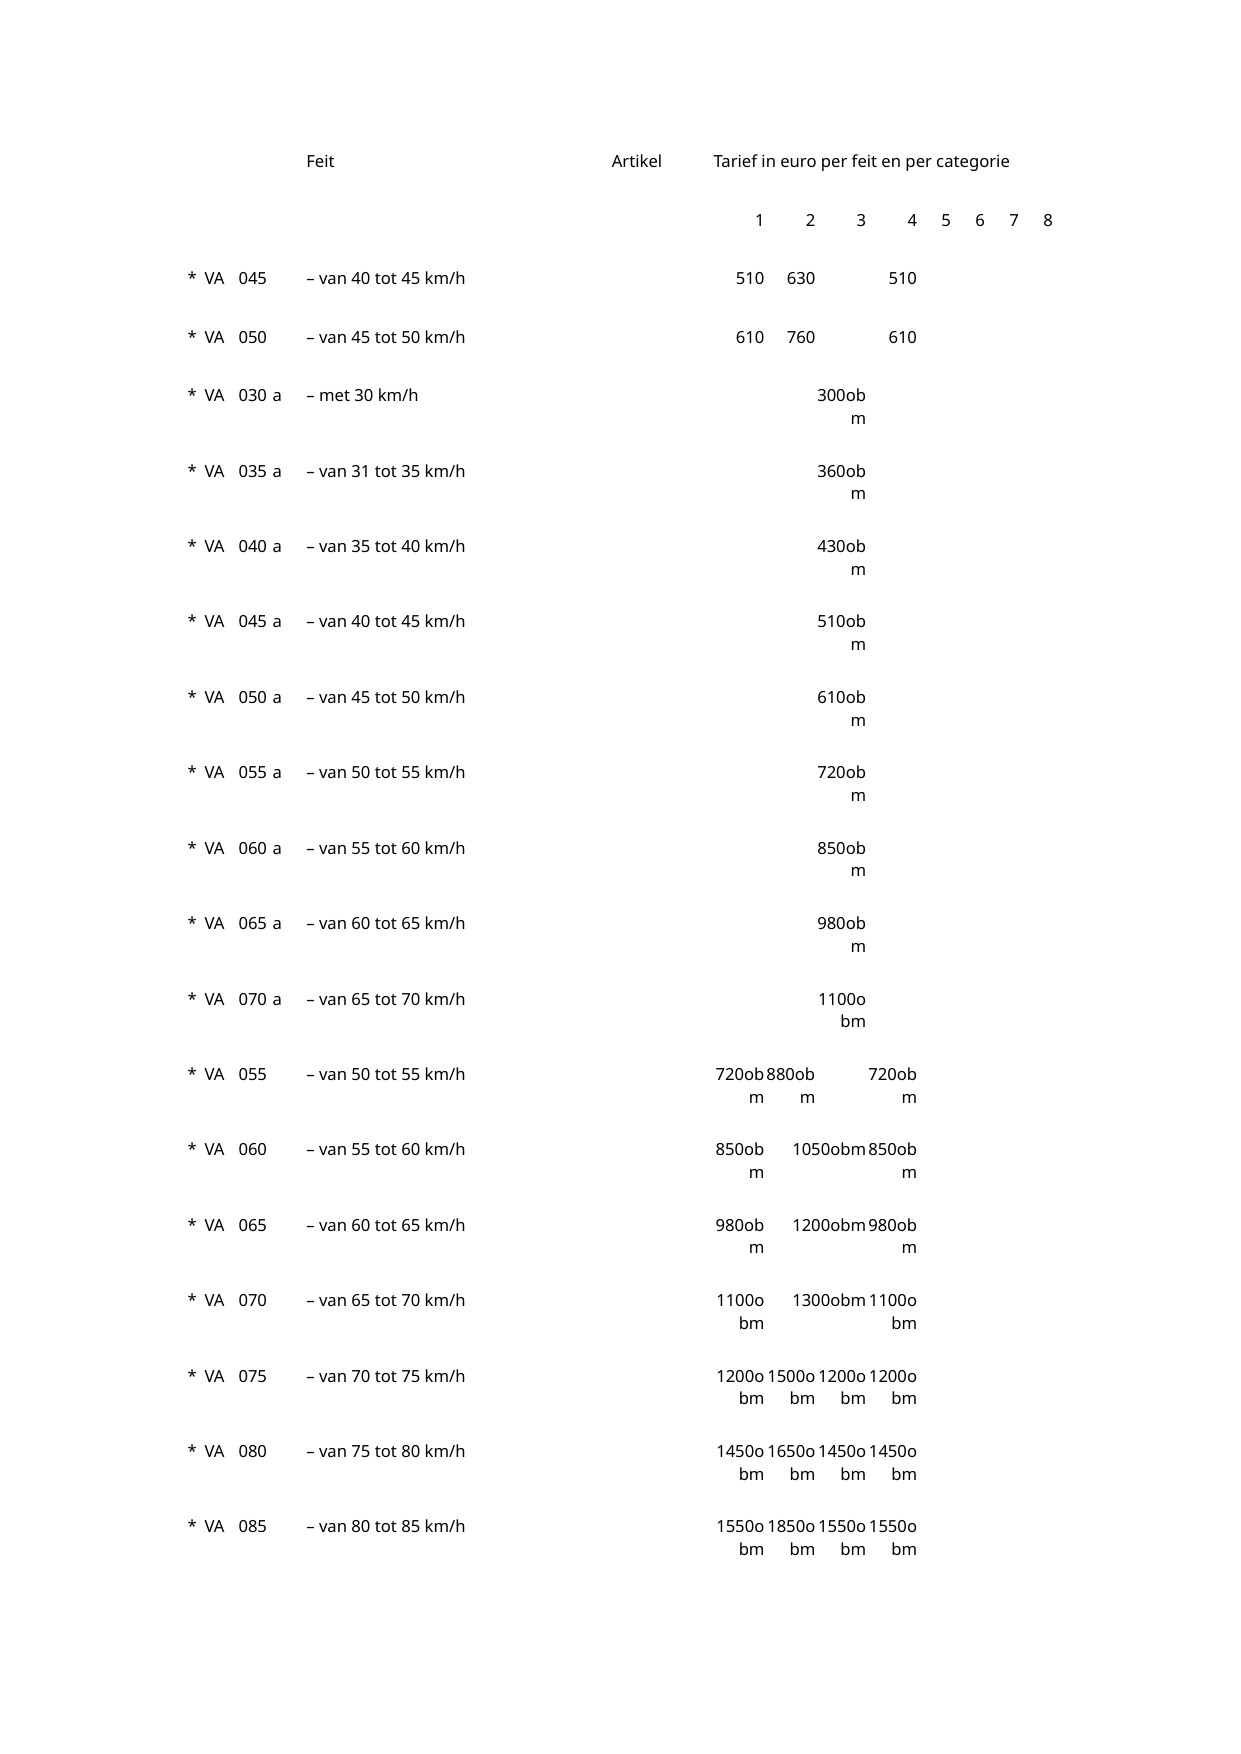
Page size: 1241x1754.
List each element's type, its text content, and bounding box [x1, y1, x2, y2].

table_cell [951, 325, 985, 384]
table_cell a [272, 761, 306, 836]
table_cell 850obm [815, 836, 866, 912]
table_cell [612, 836, 713, 912]
table_cell [917, 535, 951, 610]
table_cell 1550obm [815, 1515, 866, 1590]
table_cell [917, 267, 951, 325]
table_cell [764, 685, 815, 761]
table_cell [713, 459, 764, 534]
table_cell – van 60 tot 65 km/h [306, 1213, 612, 1289]
table_cell – van 55 tot 60 km/h [306, 1138, 612, 1213]
table_cell [612, 384, 713, 459]
table_cell [1019, 459, 1053, 534]
table_cell – van 45 tot 50 km/h [306, 685, 612, 761]
table_cell VA [204, 325, 238, 384]
table_cell 1300obm [764, 1289, 866, 1364]
table_cell 1100obm [713, 1289, 764, 1364]
table_cell * [188, 384, 204, 459]
table_cell [985, 459, 1019, 534]
table_cell [917, 1440, 951, 1515]
table_cell [764, 384, 815, 459]
table_cell 610 [866, 325, 917, 384]
table_cell 065 [238, 1213, 272, 1289]
table_cell [1019, 1063, 1053, 1138]
table_cell [272, 1213, 306, 1289]
table_cell 720obm [713, 1063, 764, 1138]
table_cell 050 [238, 685, 272, 761]
table_cell 850obm [713, 1138, 764, 1213]
table_cell * [188, 267, 204, 325]
table_cell 1100obm [815, 987, 866, 1062]
table_cell [1019, 685, 1053, 761]
table_cell [985, 384, 1019, 459]
table_cell [866, 535, 917, 610]
table_cell [985, 912, 1019, 987]
table_cell [917, 325, 951, 384]
table_cell 1850obm [764, 1515, 815, 1590]
table_cell [951, 1515, 985, 1590]
table_cell [951, 459, 985, 534]
table_cell [917, 1063, 951, 1138]
table_cell [272, 1364, 306, 1439]
table_cell 1450obm [866, 1440, 917, 1515]
table_cell [1019, 610, 1053, 685]
table_cell VA [204, 459, 238, 534]
table_cell [1019, 384, 1053, 459]
table_cell [1019, 1138, 1053, 1213]
table_cell 510 [713, 267, 764, 325]
table_cell 980obm [713, 1213, 764, 1289]
table_cell 430obm [815, 535, 866, 610]
table_cell [764, 459, 815, 534]
table_cell [866, 761, 917, 836]
table_header Feit [306, 150, 612, 208]
table_cell [612, 1213, 713, 1289]
table_cell [951, 1213, 985, 1289]
table_cell [713, 685, 764, 761]
table_cell [866, 912, 917, 987]
table_cell VA [204, 535, 238, 610]
table_cell a [272, 912, 306, 987]
table_cell [1019, 761, 1053, 836]
table_cell – van 75 tot 80 km/h [306, 1440, 612, 1515]
table_cell [917, 987, 951, 1062]
table_cell [985, 987, 1019, 1062]
table_cell [612, 209, 713, 267]
table_cell [985, 1364, 1019, 1439]
table_cell 2 [764, 209, 815, 267]
table_cell * [188, 1515, 204, 1590]
table_cell VA [204, 1440, 238, 1515]
table_cell 030 [238, 384, 272, 459]
table_cell [866, 987, 917, 1062]
table_cell 1450obm [815, 1440, 866, 1515]
table_cell [985, 535, 1019, 610]
table_cell [612, 1289, 713, 1364]
table_cell VA [204, 987, 238, 1062]
table_cell a [272, 685, 306, 761]
table_cell 065 [238, 912, 272, 987]
table_cell [815, 1063, 866, 1138]
table_cell VA [204, 836, 238, 912]
table_cell [917, 912, 951, 987]
table_cell 1200obm [713, 1364, 764, 1439]
table_cell – van 60 tot 65 km/h [306, 912, 612, 987]
table_cell 5 [917, 209, 951, 267]
table_cell [985, 1138, 1019, 1213]
table_cell 630 [764, 267, 815, 325]
table_cell 3 [815, 209, 866, 267]
table_cell [1019, 912, 1053, 987]
table_cell [612, 1515, 713, 1590]
table_cell [612, 1364, 713, 1439]
table_cell [238, 209, 272, 267]
table_header [272, 150, 306, 208]
table_cell [917, 384, 951, 459]
table_header Artikel [612, 150, 713, 208]
table_cell [1019, 325, 1053, 384]
table_cell [272, 325, 306, 384]
table_cell 1450obm [713, 1440, 764, 1515]
table_cell [764, 761, 815, 836]
table_header [204, 150, 238, 208]
table_cell – van 40 tot 45 km/h [306, 610, 612, 685]
table_cell [1019, 1440, 1053, 1515]
table_cell [1019, 1364, 1053, 1439]
table_cell – van 45 tot 50 km/h [306, 325, 612, 384]
table_cell [951, 384, 985, 459]
table_cell [713, 836, 764, 912]
table_cell 060 [238, 1138, 272, 1213]
table_cell [713, 535, 764, 610]
table_cell [951, 1440, 985, 1515]
table_cell – van 35 tot 40 km/h [306, 535, 612, 610]
table_cell [713, 987, 764, 1062]
table_cell [713, 384, 764, 459]
table_cell [204, 209, 238, 267]
table_cell 300obm [815, 384, 866, 459]
table_cell 035 [238, 459, 272, 534]
table_cell [306, 209, 612, 267]
table_cell VA [204, 1063, 238, 1138]
table_cell – van 70 tot 75 km/h [306, 1364, 612, 1439]
table_cell [1019, 1213, 1053, 1289]
table_cell 720obm [866, 1063, 917, 1138]
table_cell 1050obm [764, 1138, 866, 1213]
table_cell [272, 1063, 306, 1138]
table_cell 980obm [866, 1213, 917, 1289]
table_cell * [188, 836, 204, 912]
table_cell * [188, 1213, 204, 1289]
table_cell [951, 1364, 985, 1439]
table_cell * [188, 761, 204, 836]
table_cell [612, 1063, 713, 1138]
table_cell [1019, 1289, 1053, 1364]
table_cell [866, 610, 917, 685]
table_cell – van 31 tot 35 km/h [306, 459, 612, 534]
table_cell [1019, 1515, 1053, 1590]
table_header [238, 150, 272, 208]
table_cell 1500obm [764, 1364, 815, 1439]
table_cell [917, 459, 951, 534]
table_cell VA [204, 384, 238, 459]
table_cell [985, 325, 1019, 384]
table_cell [612, 761, 713, 836]
table_cell 8 [1019, 209, 1053, 267]
table_cell * [188, 1063, 204, 1138]
table_cell [917, 1213, 951, 1289]
table_cell a [272, 459, 306, 534]
table_cell [951, 685, 985, 761]
table_cell [612, 610, 713, 685]
table_cell 040 [238, 535, 272, 610]
table_cell 060 [238, 836, 272, 912]
table_cell a [272, 836, 306, 912]
table_cell 1 [713, 209, 764, 267]
table_cell [985, 685, 1019, 761]
table_cell [985, 610, 1019, 685]
table_cell [1019, 987, 1053, 1062]
table_cell * [188, 459, 204, 534]
table_cell * [188, 1138, 204, 1213]
table_cell [951, 987, 985, 1062]
table_cell 7 [985, 209, 1019, 267]
table_cell 6 [951, 209, 985, 267]
table_cell 070 [238, 987, 272, 1062]
table_cell [713, 761, 764, 836]
table_cell [764, 987, 815, 1062]
table_cell VA [204, 685, 238, 761]
table_cell [1019, 535, 1053, 610]
table_cell [917, 761, 951, 836]
table_cell * [188, 1440, 204, 1515]
table_cell VA [204, 267, 238, 325]
table_cell [985, 761, 1019, 836]
table_cell [985, 1289, 1019, 1364]
table_cell [713, 912, 764, 987]
table_cell 075 [238, 1364, 272, 1439]
table_cell [917, 685, 951, 761]
table_cell 1200obm [866, 1364, 917, 1439]
table_cell [917, 1515, 951, 1590]
table_cell 360obm [815, 459, 866, 534]
table_cell 1650obm [764, 1440, 815, 1515]
table_cell * [188, 1364, 204, 1439]
table_cell a [272, 610, 306, 685]
table_cell [764, 535, 815, 610]
table_cell [917, 1289, 951, 1364]
table_cell – van 65 tot 70 km/h [306, 1289, 612, 1364]
table_cell [985, 1440, 1019, 1515]
table_cell VA [204, 1213, 238, 1289]
table_cell [917, 1138, 951, 1213]
table_cell a [272, 384, 306, 459]
table_cell a [272, 987, 306, 1062]
table_cell – met 30 km/h [306, 384, 612, 459]
table_cell [917, 1364, 951, 1439]
table_cell [272, 1440, 306, 1515]
table_cell * [188, 987, 204, 1062]
table_cell [866, 685, 917, 761]
table_cell [1019, 267, 1053, 325]
table_cell [764, 912, 815, 987]
table_cell 510 [866, 267, 917, 325]
table_cell VA [204, 1364, 238, 1439]
table_cell VA [204, 1515, 238, 1590]
table_cell [866, 836, 917, 912]
table_cell [612, 267, 713, 325]
table_cell [985, 1515, 1019, 1590]
table_cell [815, 267, 866, 325]
table_cell – van 50 tot 55 km/h [306, 1063, 612, 1138]
table_cell 055 [238, 761, 272, 836]
table_cell – van 80 tot 85 km/h [306, 1515, 612, 1590]
table_cell [272, 1289, 306, 1364]
table_cell [951, 836, 985, 912]
table_cell [985, 836, 1019, 912]
table_cell VA [204, 912, 238, 987]
table_cell VA [204, 1289, 238, 1364]
table_cell [951, 761, 985, 836]
table_cell 070 [238, 1289, 272, 1364]
table_cell [612, 987, 713, 1062]
table_cell * [188, 610, 204, 685]
table_cell 720obm [815, 761, 866, 836]
table_cell [612, 459, 713, 534]
table_cell [272, 209, 306, 267]
table_header Tarief in euro per feit en per categorie [713, 150, 1053, 208]
table_cell VA [204, 1138, 238, 1213]
table_cell – van 50 tot 55 km/h [306, 761, 612, 836]
table_cell [951, 610, 985, 685]
table_cell 4 [866, 209, 917, 267]
table_cell [917, 836, 951, 912]
table_cell – van 40 tot 45 km/h [306, 267, 612, 325]
table_cell [985, 1213, 1019, 1289]
table_cell 080 [238, 1440, 272, 1515]
table_cell [713, 610, 764, 685]
table_cell * [188, 1289, 204, 1364]
table_cell 610obm [815, 685, 866, 761]
table_cell VA [204, 761, 238, 836]
table_cell 510obm [815, 610, 866, 685]
table_cell [917, 610, 951, 685]
table_cell [188, 209, 204, 267]
table_cell [612, 1138, 713, 1213]
table_cell [951, 1063, 985, 1138]
table_cell 610 [713, 325, 764, 384]
table_cell [985, 1063, 1019, 1138]
table_cell 1200obm [764, 1213, 866, 1289]
table_cell [272, 1138, 306, 1213]
table_cell * [188, 912, 204, 987]
table_cell [815, 325, 866, 384]
table_cell 1550obm [866, 1515, 917, 1590]
table_cell [951, 1289, 985, 1364]
table_cell 760 [764, 325, 815, 384]
table_cell [951, 267, 985, 325]
table_cell [951, 1138, 985, 1213]
table_cell 045 [238, 610, 272, 685]
table_cell [272, 267, 306, 325]
table_cell [951, 912, 985, 987]
table_cell 045 [238, 267, 272, 325]
table_cell [612, 325, 713, 384]
table_cell VA [204, 610, 238, 685]
table_cell 085 [238, 1515, 272, 1590]
table_cell [764, 836, 815, 912]
table_cell 1100obm [866, 1289, 917, 1364]
table_cell [764, 610, 815, 685]
table_cell * [188, 535, 204, 610]
table_cell 055 [238, 1063, 272, 1138]
table_cell [612, 685, 713, 761]
table_cell [866, 459, 917, 534]
table_cell [272, 1515, 306, 1590]
table_cell [866, 384, 917, 459]
table_header [188, 150, 204, 208]
table_cell 880obm [764, 1063, 815, 1138]
table_cell – van 55 tot 60 km/h [306, 836, 612, 912]
table_cell [985, 267, 1019, 325]
table_cell [951, 535, 985, 610]
table_cell 850obm [866, 1138, 917, 1213]
table_cell 050 [238, 325, 272, 384]
table_cell * [188, 325, 204, 384]
table_cell 1200obm [815, 1364, 866, 1439]
table_cell [612, 1440, 713, 1515]
table_cell a [272, 535, 306, 610]
table_cell 980obm [815, 912, 866, 987]
table_cell 1550obm [713, 1515, 764, 1590]
table_cell [1019, 836, 1053, 912]
table_cell – van 65 tot 70 km/h [306, 987, 612, 1062]
table_cell [612, 912, 713, 987]
table_cell * [188, 685, 204, 761]
table_cell [612, 535, 713, 610]
